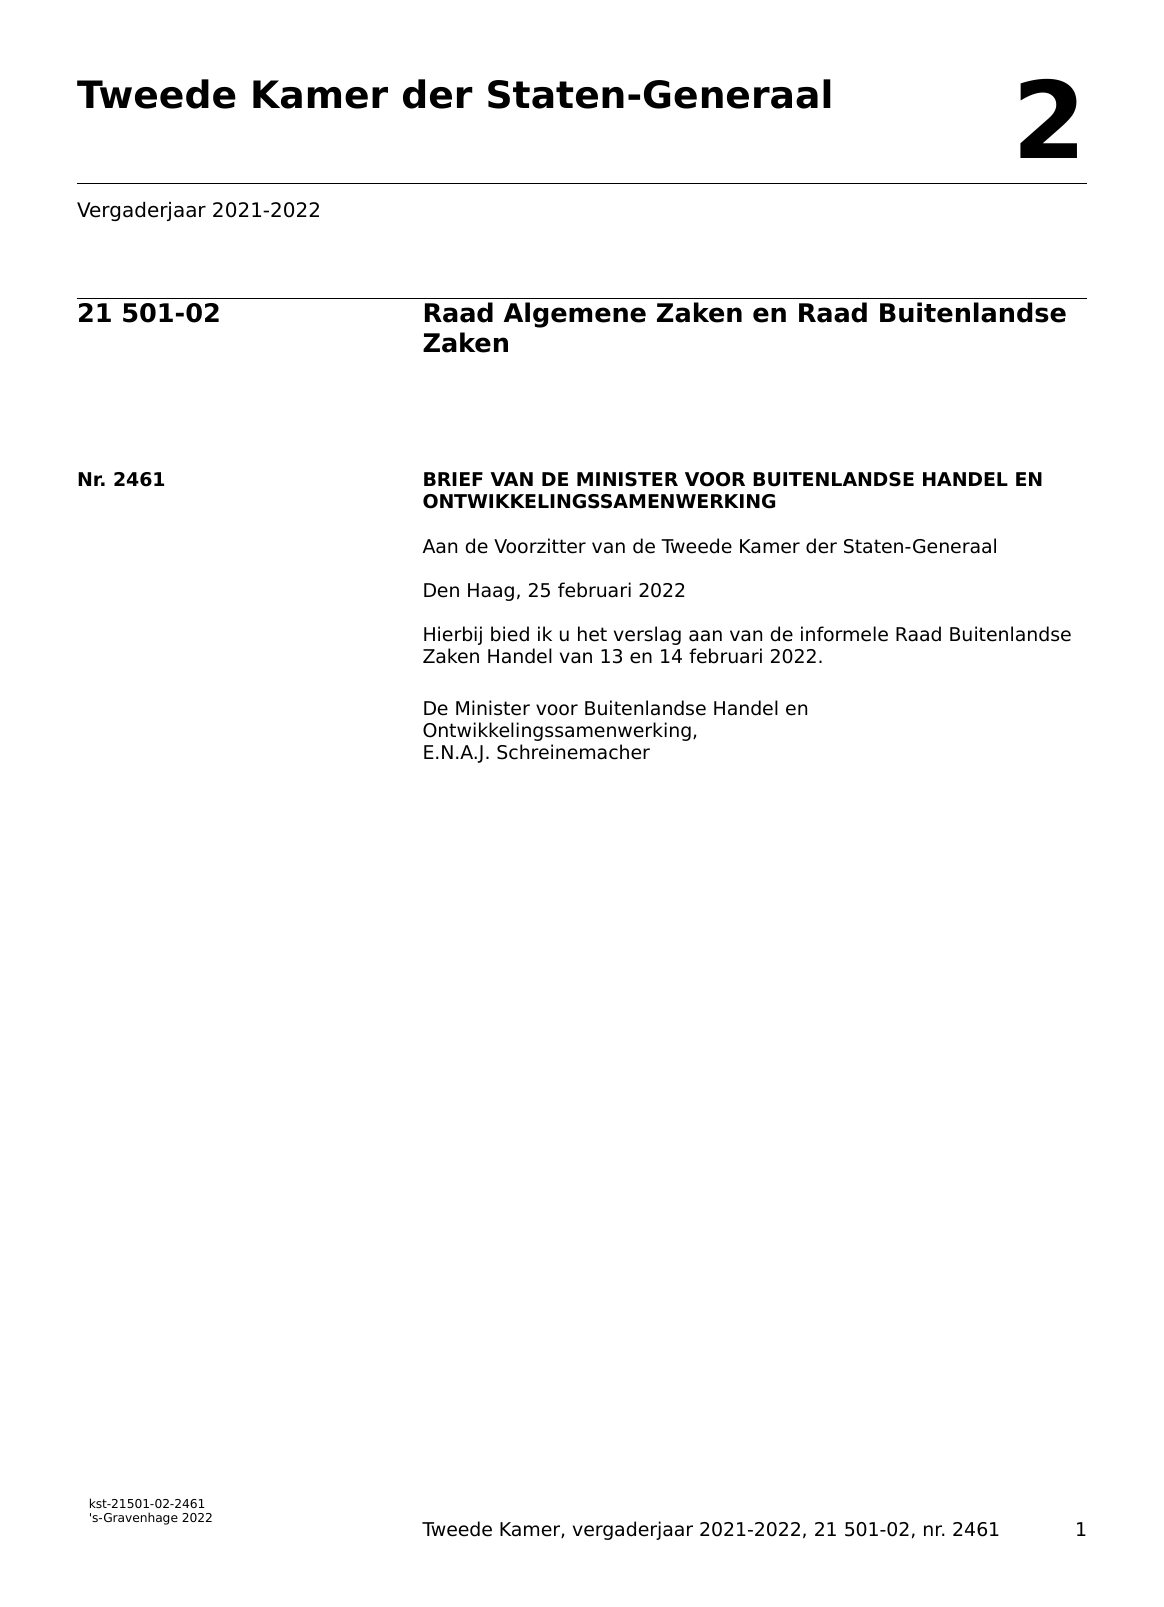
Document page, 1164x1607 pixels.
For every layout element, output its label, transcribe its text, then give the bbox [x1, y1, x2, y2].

subtitle Nr. 2461 BRIEF VAN DE MINISTER VOOR BUITENLANDSE HANDEL EN ONTWIKKELINGSSAMENWERKING [77, 469, 1087, 513]
table_cell Vergaderjaar 2021-2022 [77, 184, 1087, 298]
text 's-Gravenhage 2022 [88, 1511, 323, 1525]
text kst-21501-02-2461 [88, 1497, 323, 1511]
text Hierbij bied ik u het verslag aan van de informele Raad Buitenlandse Zaken Handel van 13 en 14 februari 2022. [422, 624, 1087, 668]
subtitle 21 501-02 Raad Algemene Zaken en Raad Buitenlandse Zaken [77, 299, 1087, 358]
table_header Tweede Kamer der Staten-Generaal [77, 59, 886, 183]
text Aan de Voorzitter van de Tweede Kamer der Staten-Generaal [422, 536, 1087, 557]
text Den Haag, 25 februari 2022 [422, 580, 1087, 602]
table_header 2 [886, 59, 1087, 183]
text De Minister voor Buitenlandse Handel en Ontwikkelingssamenwerking, E.N.A.J. Schreinemacher [422, 698, 1087, 764]
